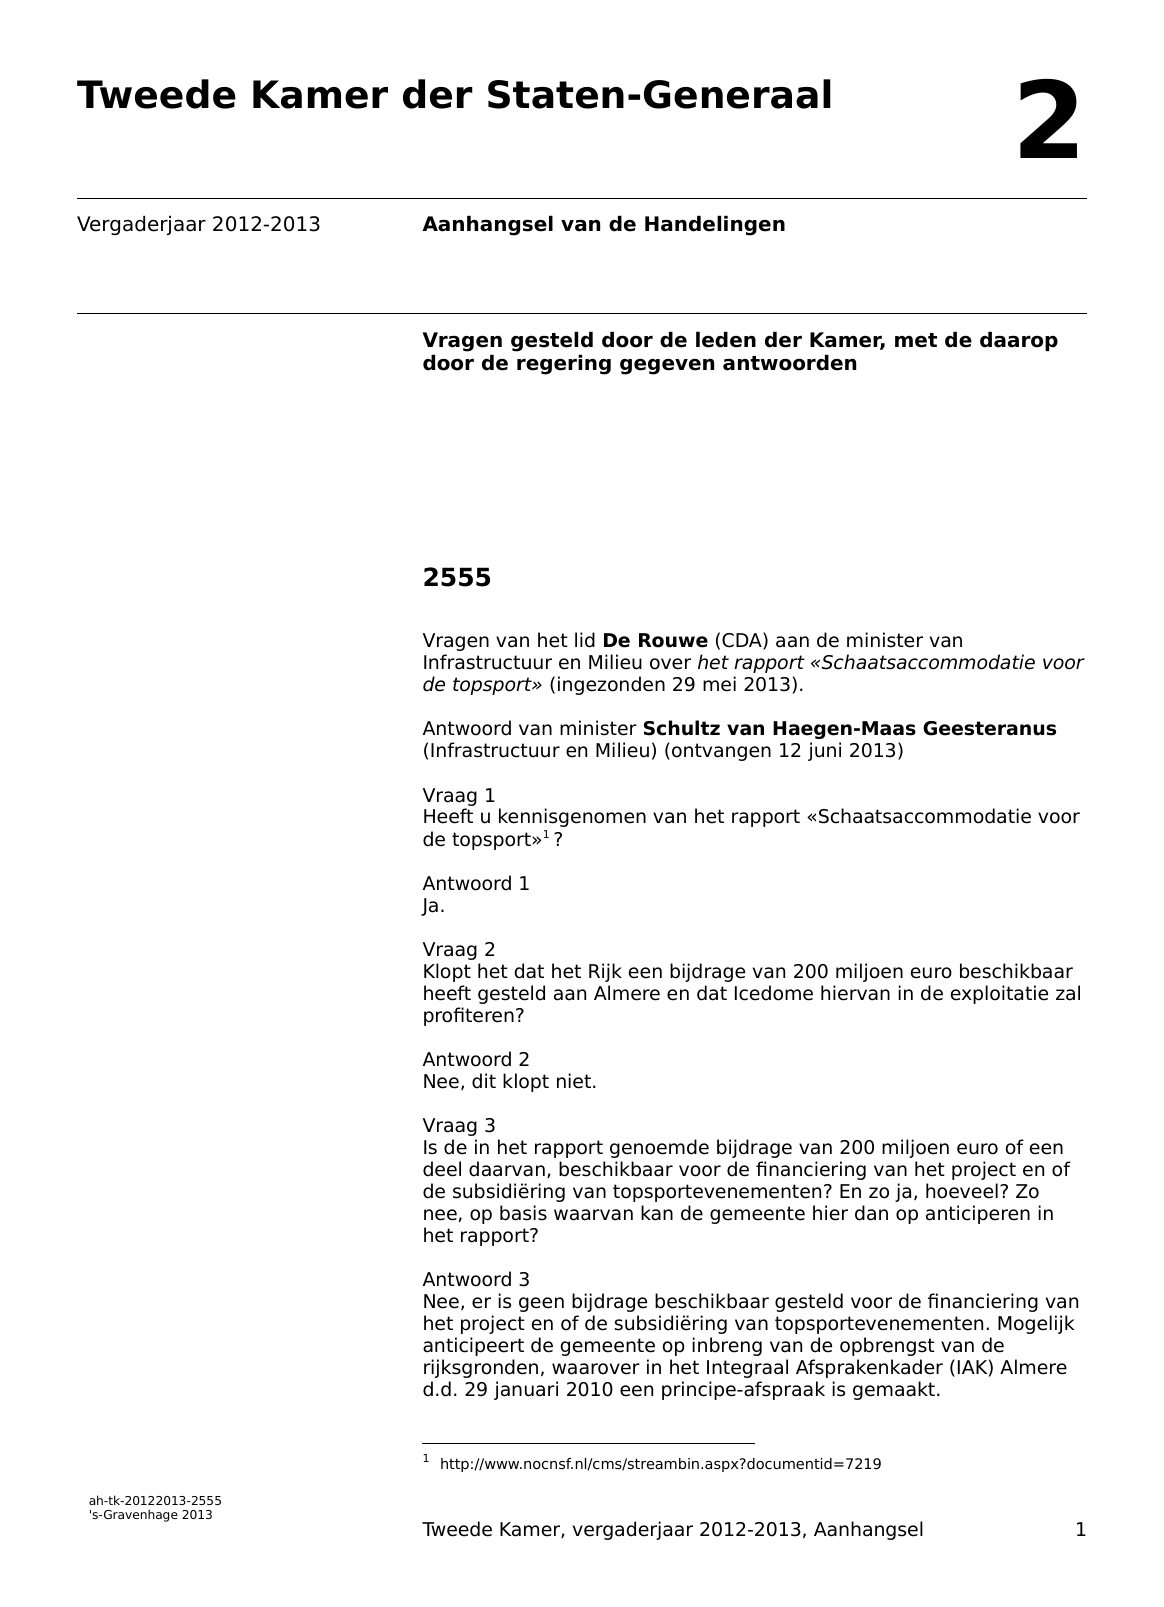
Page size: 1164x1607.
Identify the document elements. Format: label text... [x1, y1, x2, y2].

text Nee, dit klopt niet. [422, 1071, 1087, 1093]
table_header Tweede Kamer der Staten-Generaal [77, 59, 886, 198]
text 2555 [422, 563, 1087, 592]
text Antwoord van minister Schultz van Haegen-Maas Geesteranus (Infrastructuur en Milieu) (ontvangen 12 juni 2013) [422, 718, 1087, 762]
text Heeft u kennisgenomen van het rapport «Schaatsaccommodatie voor de topsport»? [422, 806, 1087, 850]
text Antwoord 3 [422, 1269, 1087, 1291]
text Vraag 1 [422, 784, 1087, 806]
text Klopt het dat het Rijk een bijdrage van 200 miljoen euro beschikbaar heeft gesteld aan Almere en dat Icedome hiervan in de exploitatie zal profiteren? [422, 961, 1087, 1027]
text Is de in het rapport genoemde bijdrage van 200 miljoen euro of een deel daarvan, beschikbaar voor de financiering van het project en of de subsidiëring van topsportevenementen? En zo ja, hoeveel? Zo nee, op basis waarvan kan de gemeente hier dan op anticiperen in het rapport? [422, 1137, 1087, 1247]
table_cell Vergaderjaar 2012-2013 [77, 199, 422, 313]
text ah-tk-20122013-2555 [88, 1494, 323, 1508]
table_cell Aanhangsel van de Handelingen [422, 199, 1087, 313]
table_header 2 [886, 59, 1087, 198]
text http://www.nocnsf.nl/cms/streambin.aspx?documentid=7219 [422, 1452, 1087, 1474]
text Vragen van het lid De Rouwe (CDA) aan de minister van Infrastructuur en Milieu over het rapport «Schaatsaccommodatie voor de topsport» (ingezonden 29 mei 2013). [422, 630, 1087, 696]
text Nee, er is geen bijdrage beschikbaar gesteld voor de financiering van het project en of de subsidiëring van topsportevenementen. Mogelijk anticipeert de gemeente op inbreng van de opbrengst van de rijksgronden, waarover in het Integraal Afsprakenkader (IAK) Almere d.d. 29 januari 2010 een principe-afspraak is gemaakt. [422, 1291, 1087, 1401]
text 's-Gravenhage 2013 [88, 1508, 323, 1522]
text Vraag 3 [422, 1115, 1087, 1137]
text Antwoord 2 [422, 1049, 1087, 1071]
text Antwoord 1 [422, 873, 1087, 894]
table_cell [77, 314, 422, 375]
text Ja. [422, 894, 1087, 917]
text Vraag 2 [422, 939, 1087, 961]
table_cell Vragen gesteld door de leden der Kamer, met de daarop door de regering gegeven antwoorden [422, 314, 1087, 375]
